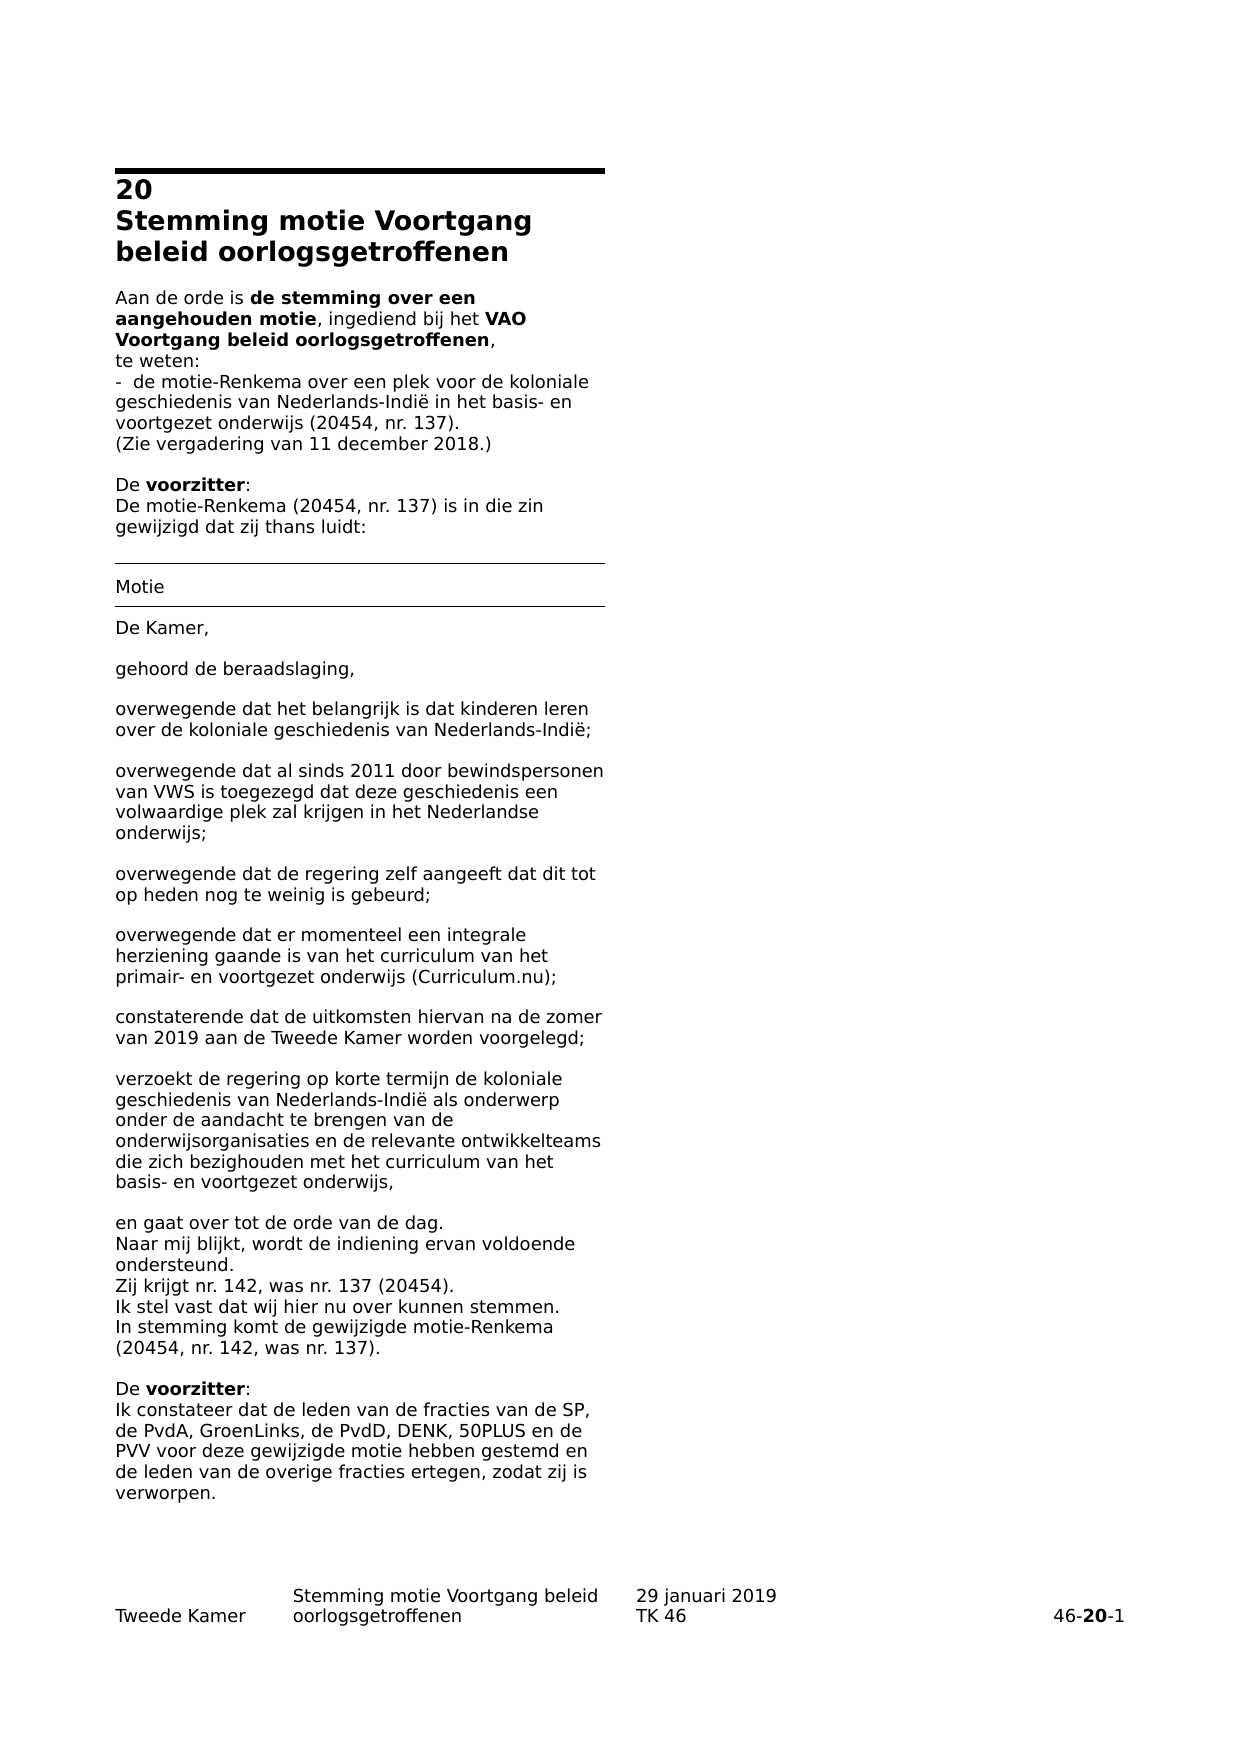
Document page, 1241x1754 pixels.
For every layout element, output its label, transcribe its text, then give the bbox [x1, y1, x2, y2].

text te weten: [115, 351, 605, 371]
text verzoekt de regering op korte termijn de koloniale geschiedenis van Nederlands-Indië als onderwerp onder de aandacht te brengen van de onderwijsorganisaties en de relevante ontwikkelteams die zich bezighouden met het curriculum van het basis- en voortgezet onderwijs, [115, 1069, 605, 1193]
text Zij krijgt nr. 142, was nr. 137 (20454). [115, 1276, 605, 1296]
text en gaat over tot de orde van de dag. [115, 1213, 605, 1234]
text Naar mij blijkt, wordt de indiening ervan voldoende ondersteund. [115, 1234, 605, 1276]
text De Kamer, [115, 618, 605, 638]
text constaterende dat de uitkomsten hiervan na de zomer van 2019 aan de Tweede Kamer worden voorgelegd; [115, 1007, 605, 1049]
text De voorzitter: [115, 1379, 605, 1399]
text De voorzitter: [115, 475, 605, 496]
text De motie-Renkema (20454, nr. 137) is in die zin gewijzigd dat zij thans luidt: [115, 496, 605, 537]
text In stemming komt de gewijzigde motie-Renkema (20454, nr. 142, was nr. 137). [115, 1317, 605, 1359]
text overwegende dat er momenteel een integrale herziening gaande is van het curriculum van het primair- en voortgezet onderwijs (Curriculum.nu); [115, 925, 605, 987]
title 20 Stemming motie Voortgang beleid oorlogsgetroffenen [115, 174, 605, 268]
list de motie-Renkema over een plek voor de koloniale geschiedenis van Nederlands-Indië in het basis- en voortgezet onderwijs (20454, nr. 137). [115, 371, 605, 434]
text overwegende dat al sinds 2011 door bewindspersonen van VWS is toegezegd dat deze geschiedenis een volwaardige plek zal krijgen in het Nederlandse onderwijs; [115, 761, 605, 844]
text Motie [115, 577, 605, 598]
text Ik stel vast dat wij hier nu over kunnen stemmen. [115, 1296, 605, 1317]
text (Zie vergadering van 11 december 2018.) [115, 434, 605, 455]
text Aan de orde is de stemming over een aangehouden motie, ingediend bij het VAO Voortgang beleid oorlogsgetroffenen, [115, 288, 605, 351]
text overwegende dat de regering zelf aangeeft dat dit tot op heden nog te weinig is gebeurd; [115, 864, 605, 905]
text Ik constateer dat de leden van de fracties van de SP, de PvdA, GroenLinks, de PvdD, DENK, 50PLUS en de PVV voor deze gewijzigde motie hebben gestemd en de leden van de overige fracties ertegen, zodat zij is verworpen. [115, 1399, 605, 1504]
text overwegende dat het belangrijk is dat kinderen leren over de koloniale geschiedenis van Nederlands-Indië; [115, 699, 605, 741]
text gehoord de beraadslaging, [115, 658, 605, 679]
